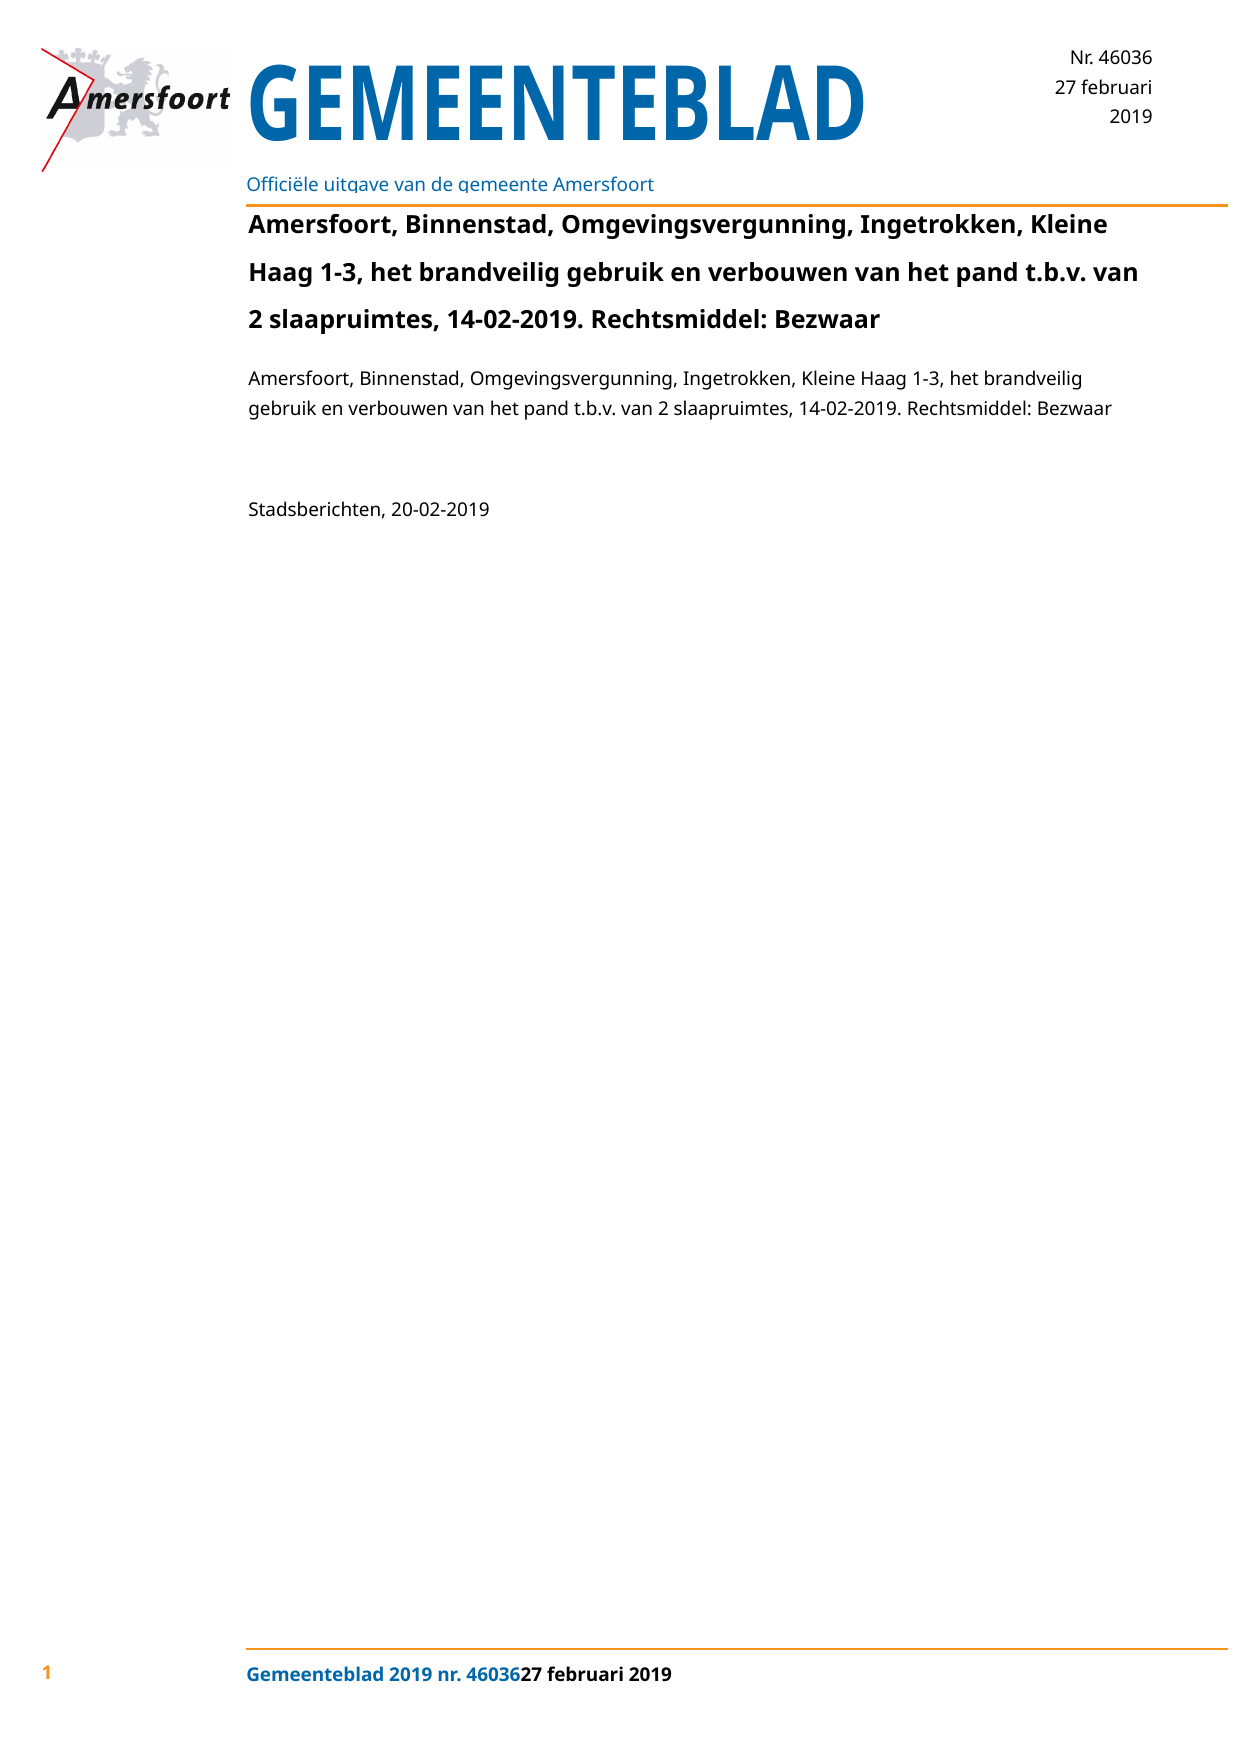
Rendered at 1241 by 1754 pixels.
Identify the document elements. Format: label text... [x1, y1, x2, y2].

text Amersfoort, Binnenstad, Omgevingsvergunning, Ingetrokken, Kleine Haag 1-3, het brandveilig gebruik en verbouwen van het pand t.b.v. van 2 slaapruimtes, 14-02-2019. Rechtsmiddel: Bezwaar [248, 366, 1152, 421]
picture [41, 47, 231, 172]
text Amersfoort, Binnenstad, Omgevingsvergunning, Ingetrokken, Kleine Haag 1-3, het brandveilig gebruik en verbouwen van het pand t.b.v. van 2 slaapruimtes, 14-02-2019. Rechtsmiddel: Bezwaar [248, 207, 1152, 336]
text Stadsberichten, 20-02-2019 [248, 496, 1152, 522]
